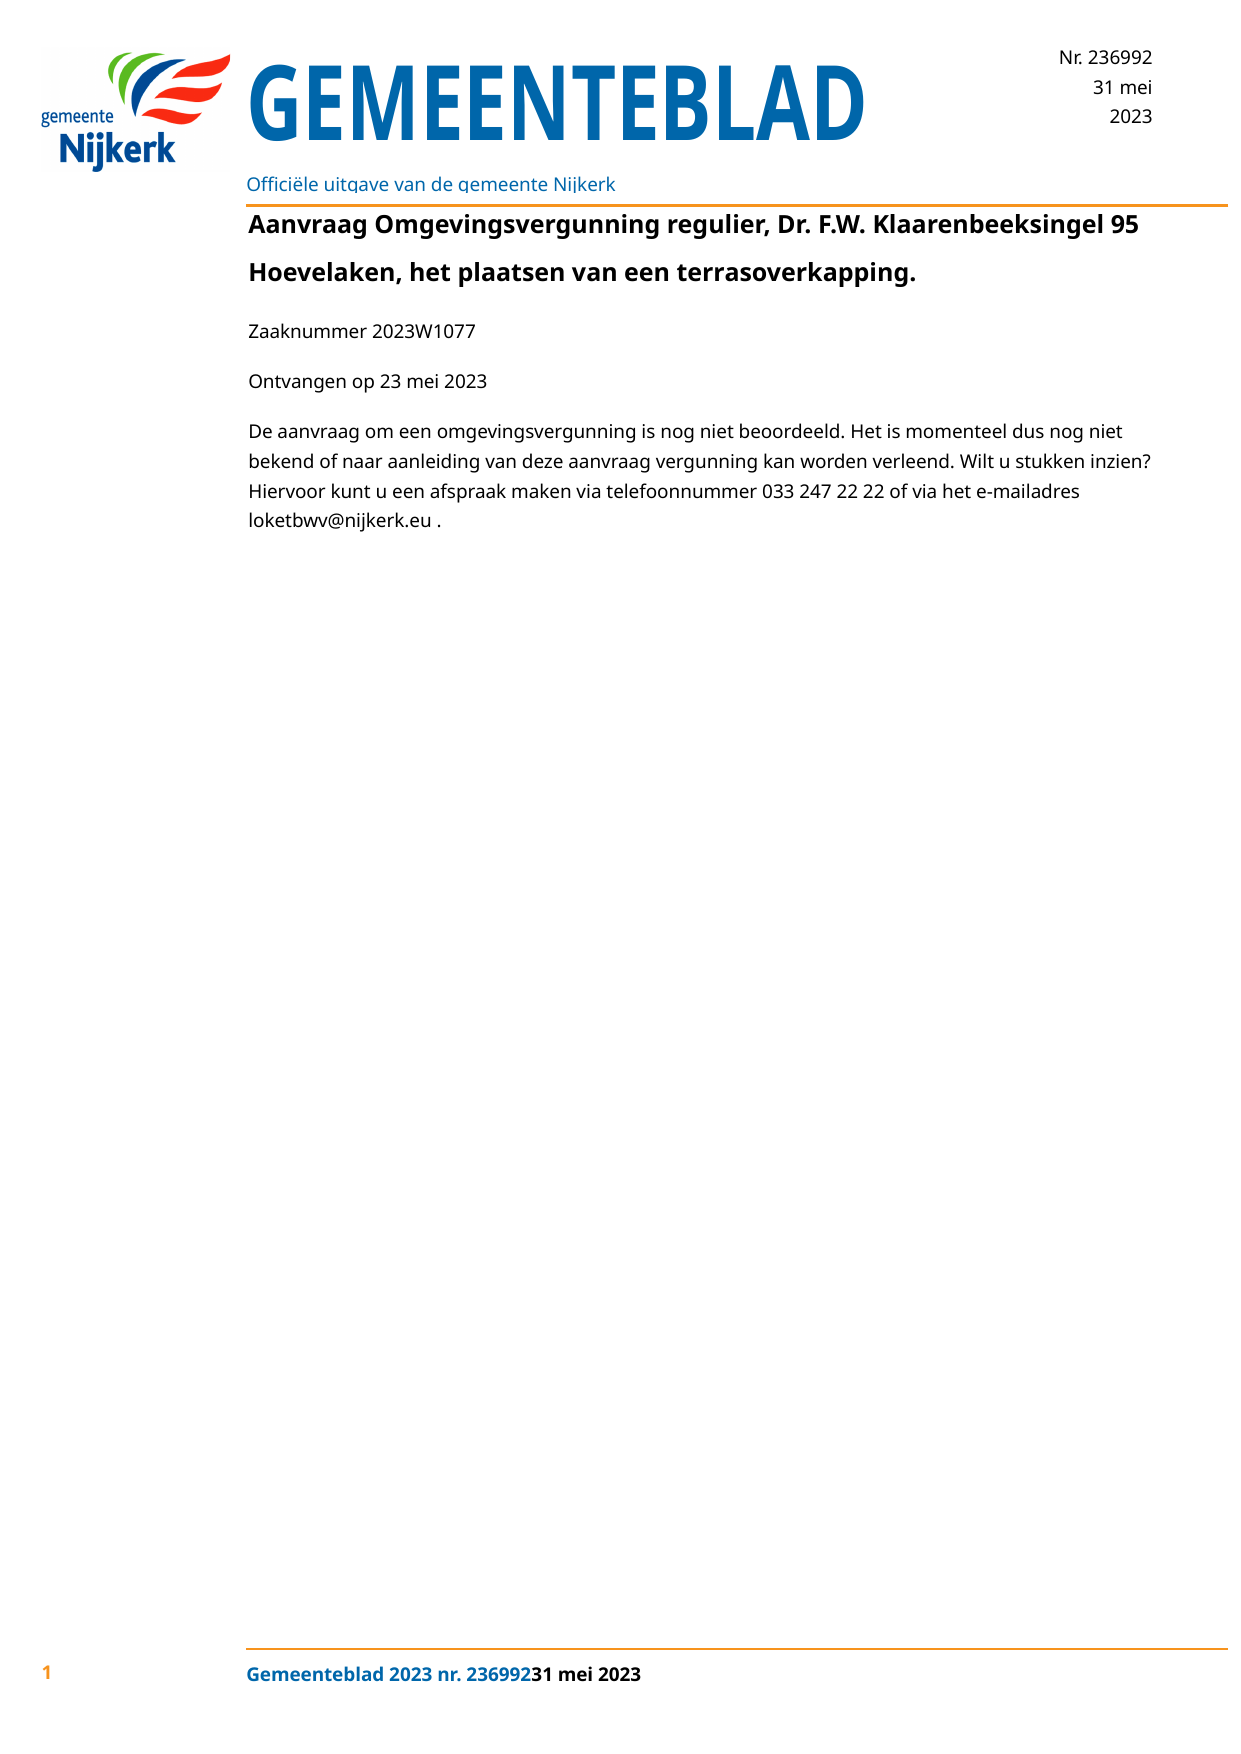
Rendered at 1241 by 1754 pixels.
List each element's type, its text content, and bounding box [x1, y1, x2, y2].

text Ontvangen op 23 mei 2023 [248, 368, 1152, 394]
picture [41, 47, 231, 172]
text Aanvraag Omgevingsvergunning regulier, Dr. F.W. Klaarenbeeksingel 95 Hoevelaken, het plaatsen van een terrasoverkapping. [248, 207, 1152, 288]
text De aanvraag om een omgevingsvergunning is nog niet beoordeeld. Het is momenteel dus nog niet bekend of naar aanleiding van deze aanvraag vergunning kan worden verleend. Wilt u stukken inzien? Hiervoor kunt u een afspraak maken via telefoonnummer 033 247 22 22 of via het e-mailadres loketbwv@nijkerk.eu . [248, 419, 1152, 533]
text Zaaknummer 2023W1077 [248, 318, 1152, 344]
